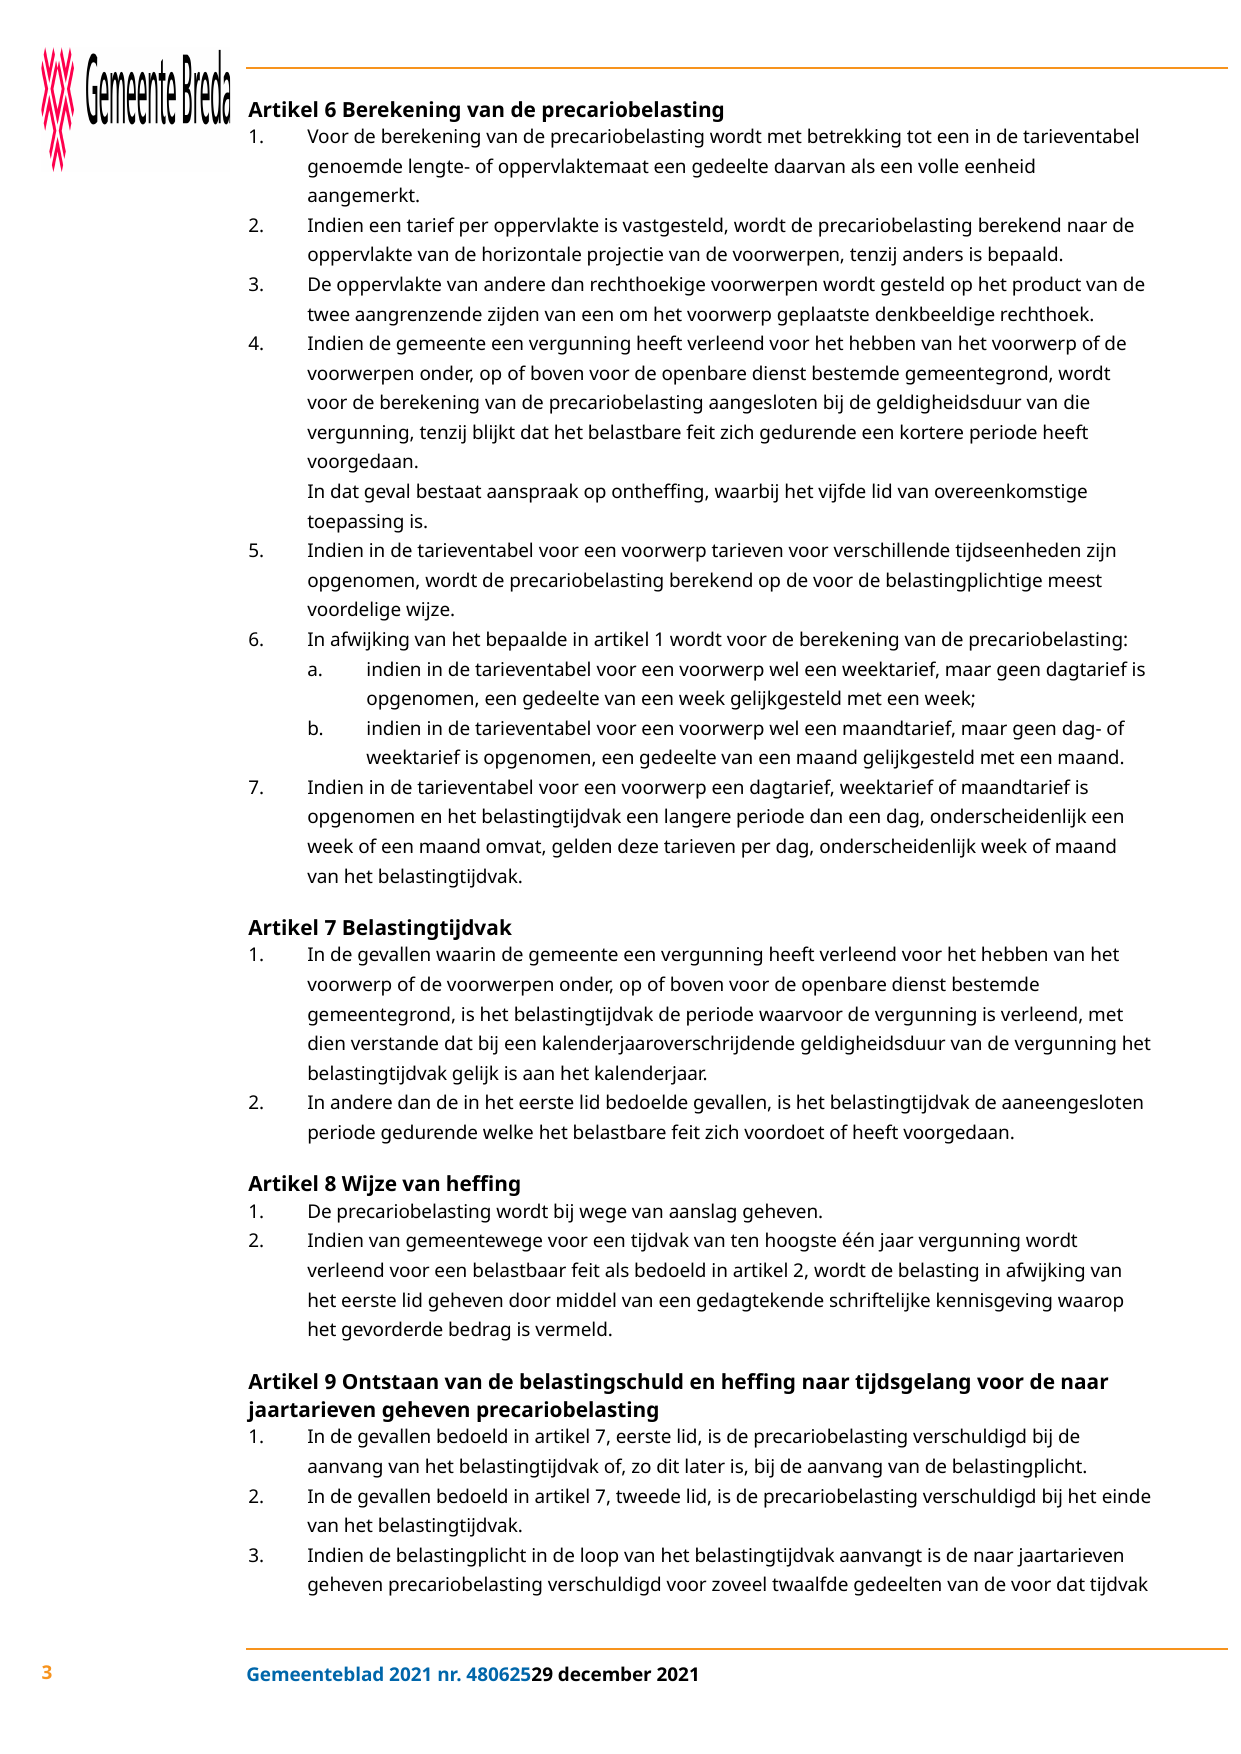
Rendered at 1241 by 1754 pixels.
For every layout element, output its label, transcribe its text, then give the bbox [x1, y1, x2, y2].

list Indien de gemeente een vergunning heeft verleend voor het hebben van het voorwerp of de voorwerpen onder, op of boven voor de openbare dienst bestemde gemeentegrond, wordt voor de berekening van de precariobelasting aangesloten bij de geldigheidsduur van die vergunning, tenzij blijkt dat het belastbare feit zich gedurende een kortere periode heeft voorgedaan. [248, 330, 1152, 474]
text Artikel 6 Berekening van de precariobelasting [248, 95, 1152, 123]
list indien in de tarieventabel voor een voorwerp wel een weektarief, maar geen dagtarief is opgenomen, een gedeelte van een week gelijkgesteld met een week; [307, 656, 1152, 711]
text Artikel 9 Ontstaan van de belastingschuld en heffing naar tijdsgelang voor de naar jaartarieven geheven precariobelasting [248, 1367, 1152, 1424]
list In de gevallen bedoeld in artikel 7, eerste lid, is de precariobelasting verschuldigd bij de aanvang van het belastingtijdvak of, zo dit later is, bij de aanvang van de belastingplicht. [248, 1424, 1152, 1479]
text Artikel 7 Belastingtijdvak [248, 913, 1152, 942]
picture [41, 47, 231, 172]
list Indien in de tarieventabel voor een voorwerp een dagtarief, weektarief of maandtarief is opgenomen en het belastingtijdvak een langere periode dan een dag, onderscheidenlijk een week of een maand omvat, gelden deze tarieven per dag, onderscheidenlijk week of maand van het belastingtijdvak. [248, 774, 1152, 888]
list In de gevallen bedoeld in artikel 7, tweede lid, is de precariobelasting verschuldigd bij het einde van het belastingtijdvak. [248, 1483, 1152, 1538]
text Artikel 8 Wijze van heffing [248, 1169, 1152, 1198]
list De oppervlakte van andere dan rechthoekige voorwerpen wordt gesteld op het product van de twee aangrenzende zijden van een om het voorwerp geplaatste denkbeeldige rechthoek. [248, 271, 1152, 326]
list In de gevallen waarin de gemeente een vergunning heeft verleend voor het hebben van het voorwerp of de voorwerpen onder, op of boven voor de openbare dienst bestemde gemeentegrond, is het belastingtijdvak de periode waarvoor de vergunning is verleend, met dien verstande dat bij een kalenderjaaroverschrijdende geldigheidsduur van de vergunning het belastingtijdvak gelijk is aan het kalenderjaar. [248, 942, 1152, 1086]
list In afwijking van het bepaalde in artikel 1 wordt voor de berekening van de precariobelasting: [248, 626, 1152, 652]
list De precariobelasting wordt bij wege van aanslag geheven. [248, 1198, 1152, 1224]
list Indien van gemeentewege voor een tijdvak van ten hoogste één jaar vergunning wordt verleend voor een belastbaar feit als bedoeld in artikel 2, wordt de belasting in afwijking van het eerste lid geheven door middel van een gedagtekende schriftelijke kennisgeving waarop het gevorderde bedrag is vermeld. [248, 1228, 1152, 1342]
list In dat geval bestaat aanspraak op ontheffing, waarbij het vijfde lid van overeenkomstige toepassing is. [248, 478, 1152, 533]
list Voor de berekening van de precariobelasting wordt met betrekking tot een in de tarieventabel genoemde lengte- of oppervlaktemaat een gedeelte daarvan als een volle eenheid aangemerkt. [248, 123, 1152, 208]
list indien in de tarieventabel voor een voorwerp wel een maandtarief, maar geen dag- of weektarief is opgenomen, een gedeelte van een maand gelijkgesteld met een maand. [307, 715, 1152, 770]
list In andere dan de in het eerste lid bedoelde gevallen, is het belastingtijdvak de aaneengesloten periode gedurende welke het belastbare feit zich voordoet of heeft voorgedaan. [248, 1089, 1152, 1145]
list Indien in de tarieventabel voor een voorwerp tarieven voor verschillende tijdseenheden zijn opgenomen, wordt de precariobelasting berekend op de voor de belastingplichtige meest voordelige wijze. [248, 537, 1152, 622]
list Indien een tarief per oppervlakte is vastgesteld, wordt de precariobelasting berekend naar de oppervlakte van de horizontale projectie van de voorwerpen, tenzij anders is bepaald. [248, 212, 1152, 267]
list Indien de belastingplicht in de loop van het belastingtijdvak aanvangt is de naar jaartarieven geheven precariobelasting verschuldigd voor zoveel twaalfde gedeelten van de voor dat tijdvak [248, 1542, 1152, 1597]
